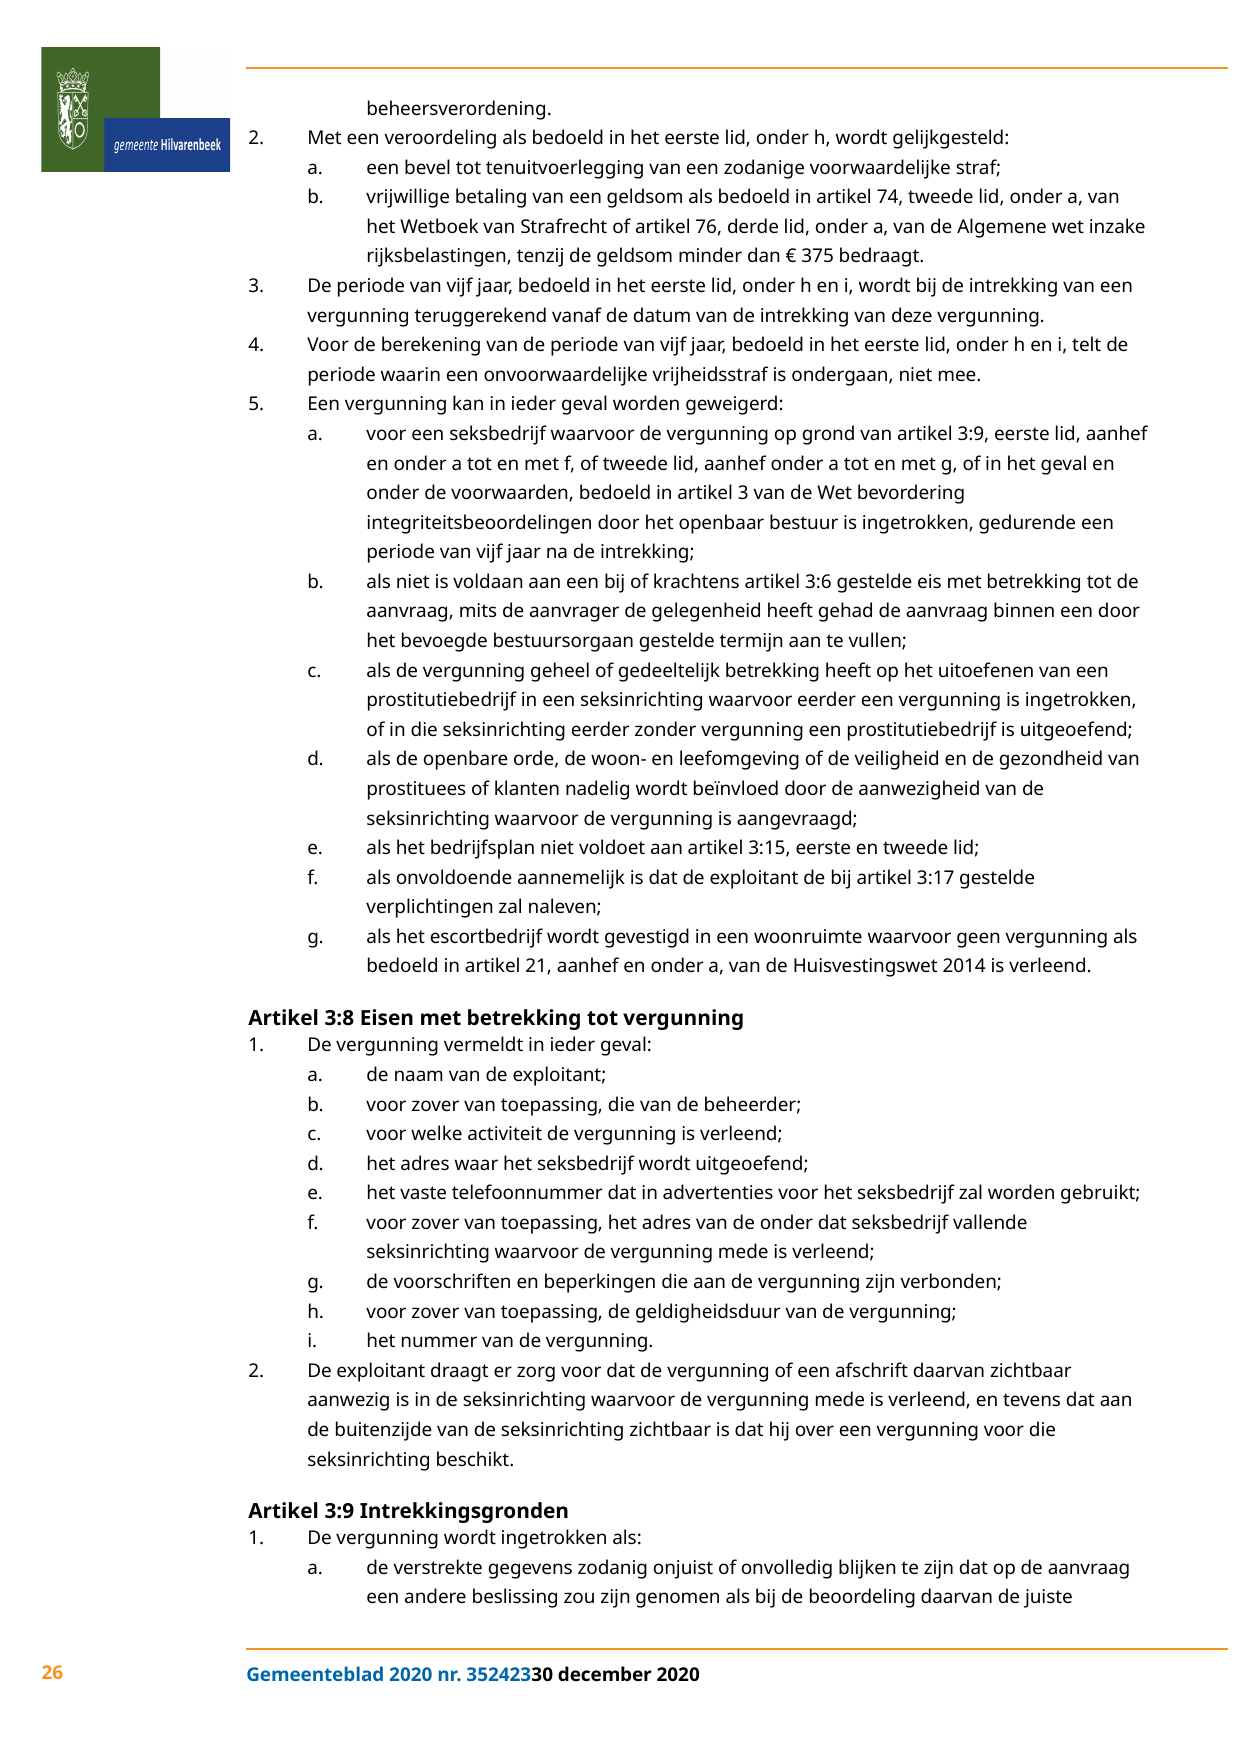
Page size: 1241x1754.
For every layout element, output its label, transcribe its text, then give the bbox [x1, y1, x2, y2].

list als de openbare orde, de woon- en leefomgeving of de veiligheid en de gezondheid van prostituees of klanten nadelig wordt beïnvloed door de aanwezigheid van de seksinrichting waarvoor de vergunning is aangevraagd; [307, 746, 1152, 831]
list als het escortbedrijf wordt gevestigd in een woonruimte waarvoor geen vergunning als bedoeld in artikel 21, aanhef en onder a, van de Huisvestingswet 2014 is verleend. [307, 923, 1152, 978]
picture [41, 47, 231, 172]
list het nummer van de vergunning. [307, 1327, 1152, 1353]
list De periode van vijf jaar, bedoeld in het eerste lid, onder h en i, wordt bij de intrekking van een vergunning teruggerekend vanaf de datum van de intrekking van deze vergunning. [248, 272, 1152, 328]
list Voor de berekening van de periode van vijf jaar, bedoeld in het eerste lid, onder h en i, telt de periode waarin een onvoorwaardelijke vrijheidsstraf is ondergaan, niet mee. [248, 331, 1152, 387]
list het adres waar het seksbedrijf wordt uitgeoefend; [307, 1150, 1152, 1176]
text Artikel 3:9 Intrekkingsgronden [248, 1496, 1152, 1524]
list een bevel tot tenuitvoerlegging van een zodanige voorwaardelijke straf; [307, 154, 1152, 180]
list De vergunning wordt ingetrokken als: [248, 1524, 1152, 1550]
list de naam van de exploitant; [307, 1061, 1152, 1087]
list het vaste telefoonnummer dat in advertenties voor het seksbedrijf zal worden gebruikt; [307, 1179, 1152, 1205]
list Met een veroordeling als bedoeld in het eerste lid, onder h, wordt gelijkgesteld: [248, 124, 1152, 150]
list Een vergunning kan in ieder geval worden geweigerd: [248, 391, 1152, 416]
list vrijwillige betaling van een geldsom als bedoeld in artikel 74, tweede lid, onder a, van het Wetboek van Strafrecht of artikel 76, derde lid, onder a, van de Algemene wet inzake rijksbelastingen, tenzij de geldsom minder dan € 375 bedraagt. [307, 183, 1152, 268]
list De vergunning vermeldt in ieder geval: [248, 1032, 1152, 1057]
list als onvoldoende aannemelijk is dat de exploitant de bij artikel 3:17 gestelde verplichtingen zal naleven; [307, 864, 1152, 919]
list voor zover van toepassing, het adres van de onder dat seksbedrijf vallende seksinrichting waarvoor de vergunning mede is verleend; [307, 1209, 1152, 1264]
list De exploitant draagt er zorg voor dat de vergunning of een afschrift daarvan zichtbaar aanwezig is in de seksinrichting waarvoor de vergunning mede is verleend, en tevens dat aan de buitenzijde van de seksinrichting zichtbaar is dat hij over een vergunning voor die seksinrichting beschikt. [248, 1357, 1152, 1471]
list als niet is voldaan aan een bij of krachtens artikel 3:6 gestelde eis met betrekking tot de aanvraag, mits de aanvrager de gelegenheid heeft gehad de aanvraag binnen een door het bevoegde bestuursorgaan gestelde termijn aan te vullen; [307, 568, 1152, 653]
list voor welke activiteit de vergunning is verleend; [307, 1120, 1152, 1146]
list voor een seksbedrijf waarvoor de vergunning op grond van artikel 3:9, eerste lid, aanhef en onder a tot en met f, of tweede lid, aanhef onder a tot en met g, of in het geval en onder de voorwaarden, bedoeld in artikel 3 van de Wet bevordering integriteitsbeoordelingen door het openbaar bestuur is ingetrokken, gedurende een periode van vijf jaar na de intrekking; [307, 420, 1152, 564]
text Artikel 3:8 Eisen met betrekking tot vergunning [248, 1003, 1152, 1032]
list voor zover van toepassing, de geldigheidsduur van de vergunning; [307, 1298, 1152, 1323]
list beheersverordening. [307, 95, 1152, 121]
list de verstrekte gegevens zodanig onjuist of onvolledig blijken te zijn dat op de aanvraag een andere beslissing zou zijn genomen als bij de beoordeling daarvan de juiste [307, 1554, 1152, 1609]
list als de vergunning geheel of gedeeltelijk betrekking heeft op het uitoefenen van een prostitutiebedrijf in een seksinrichting waarvoor eerder een vergunning is ingetrokken, of in die seksinrichting eerder zonder vergunning een prostitutiebedrijf is uitgeoefend; [307, 657, 1152, 742]
list voor zover van toepassing, die van de beheerder; [307, 1091, 1152, 1116]
list als het bedrijfsplan niet voldoet aan artikel 3:15, eerste en tweede lid; [307, 834, 1152, 860]
list de voorschriften en beperkingen die aan de vergunning zijn verbonden; [307, 1268, 1152, 1294]
